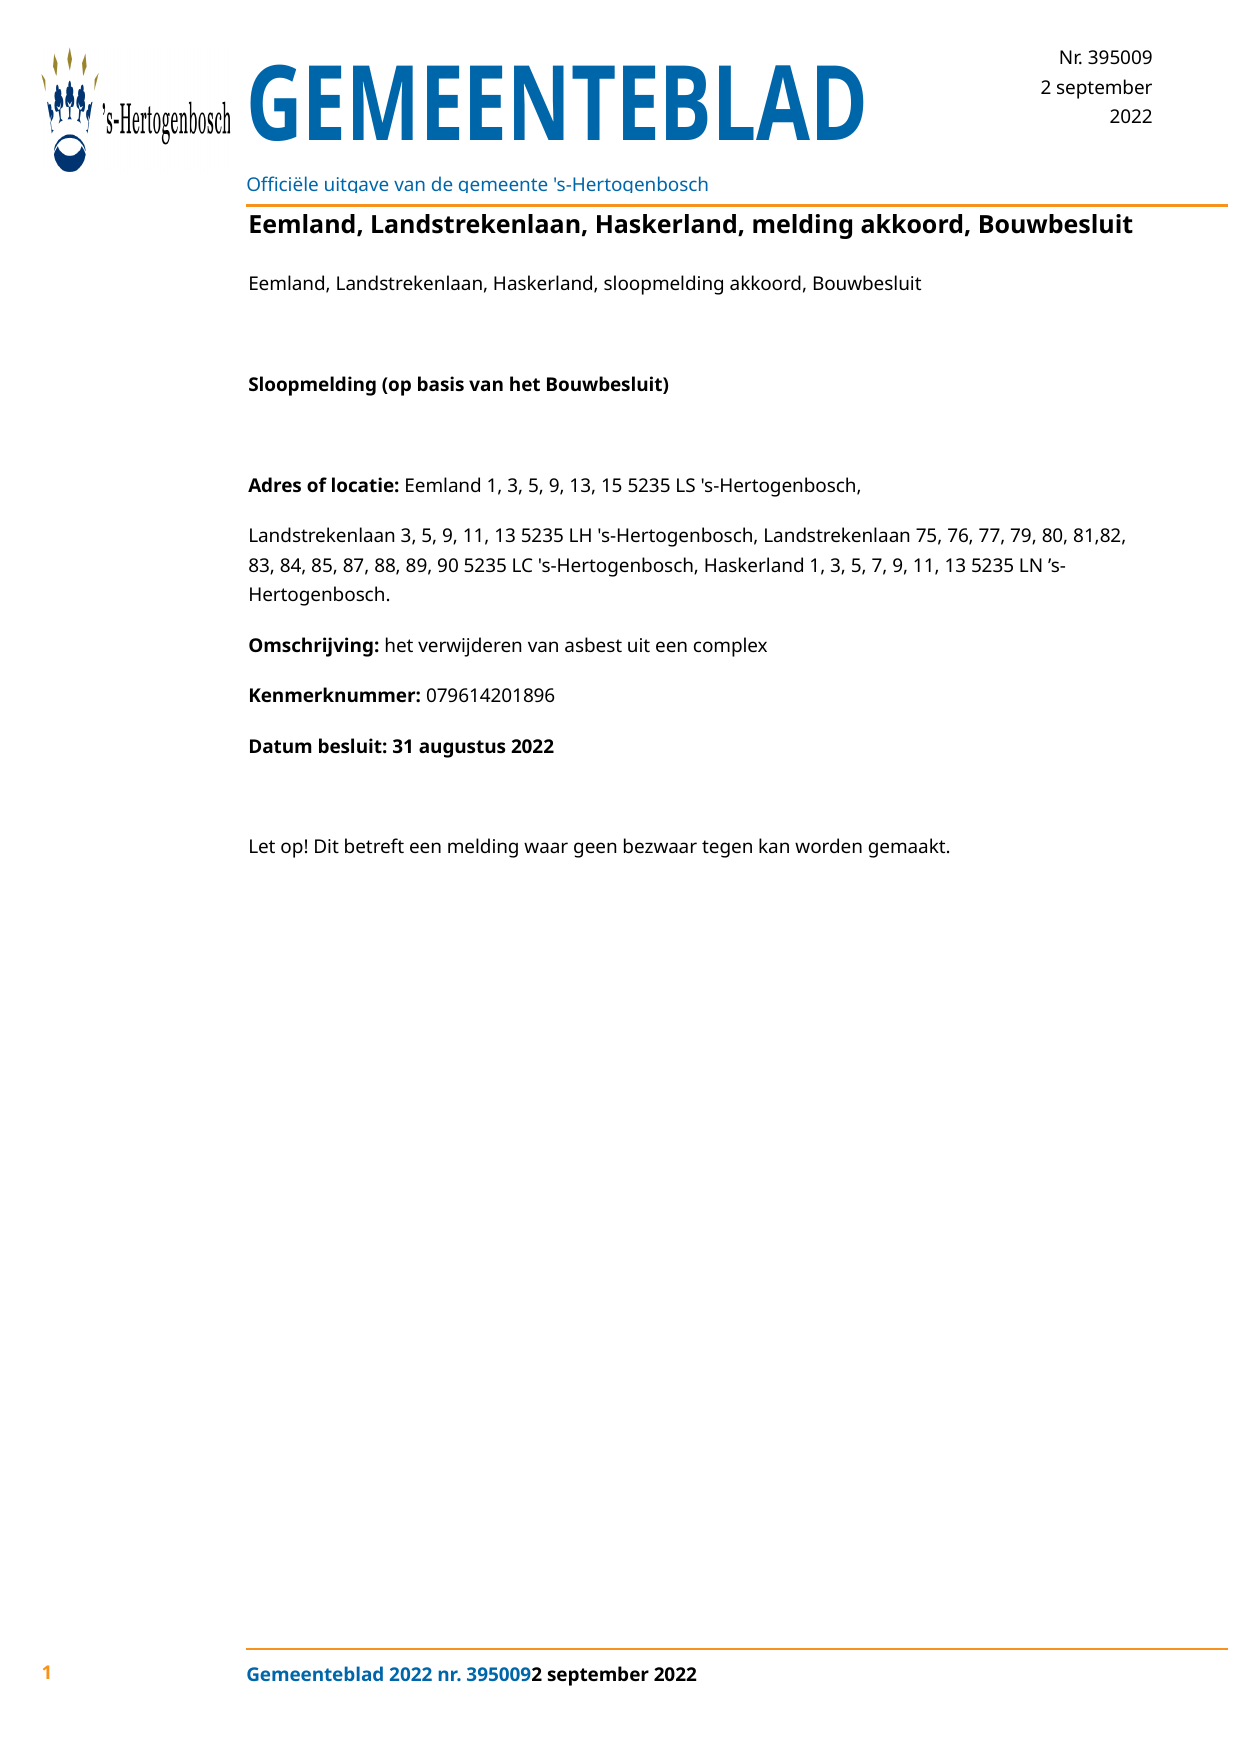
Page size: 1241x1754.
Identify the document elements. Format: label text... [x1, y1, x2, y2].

text Eemland, Landstrekenlaan, Haskerland, melding akkoord, Bouwbesluit [248, 207, 1152, 241]
text Landstrekenlaan 3, 5, 9, 11, 13 5235 LH 's-Hertogenbosch, Landstrekenlaan 75, 76, 77, 79, 80, 81,82, 83, 84, 85, 87, 88, 89, 90 5235 LC 's-Hertogenbosch, Haskerland 1, 3, 5, 7, 9, 11, 13 5235 LN ’s-Hertogenbosch. [248, 522, 1152, 607]
text Sloopmelding (op basis van het Bouwbesluit) [248, 371, 1152, 397]
picture [41, 47, 231, 172]
text Eemland, Landstrekenlaan, Haskerland, sloopmelding akkoord, Bouwbesluit [248, 270, 1152, 296]
text Datum besluit: 31 augustus 2022 [248, 733, 1152, 758]
text Kenmerknummer: 079614201896 [248, 682, 1152, 708]
text Let op! Dit betreft een melding waar geen bezwaar tegen kan worden gemaakt. [248, 834, 1152, 859]
text Adres of locatie: Eemland 1, 3, 5, 9, 13, 15 5235 LS 's-Hertogenbosch, [248, 472, 1152, 498]
text Omschrijving: het verwijderen van asbest uit een complex [248, 632, 1152, 658]
